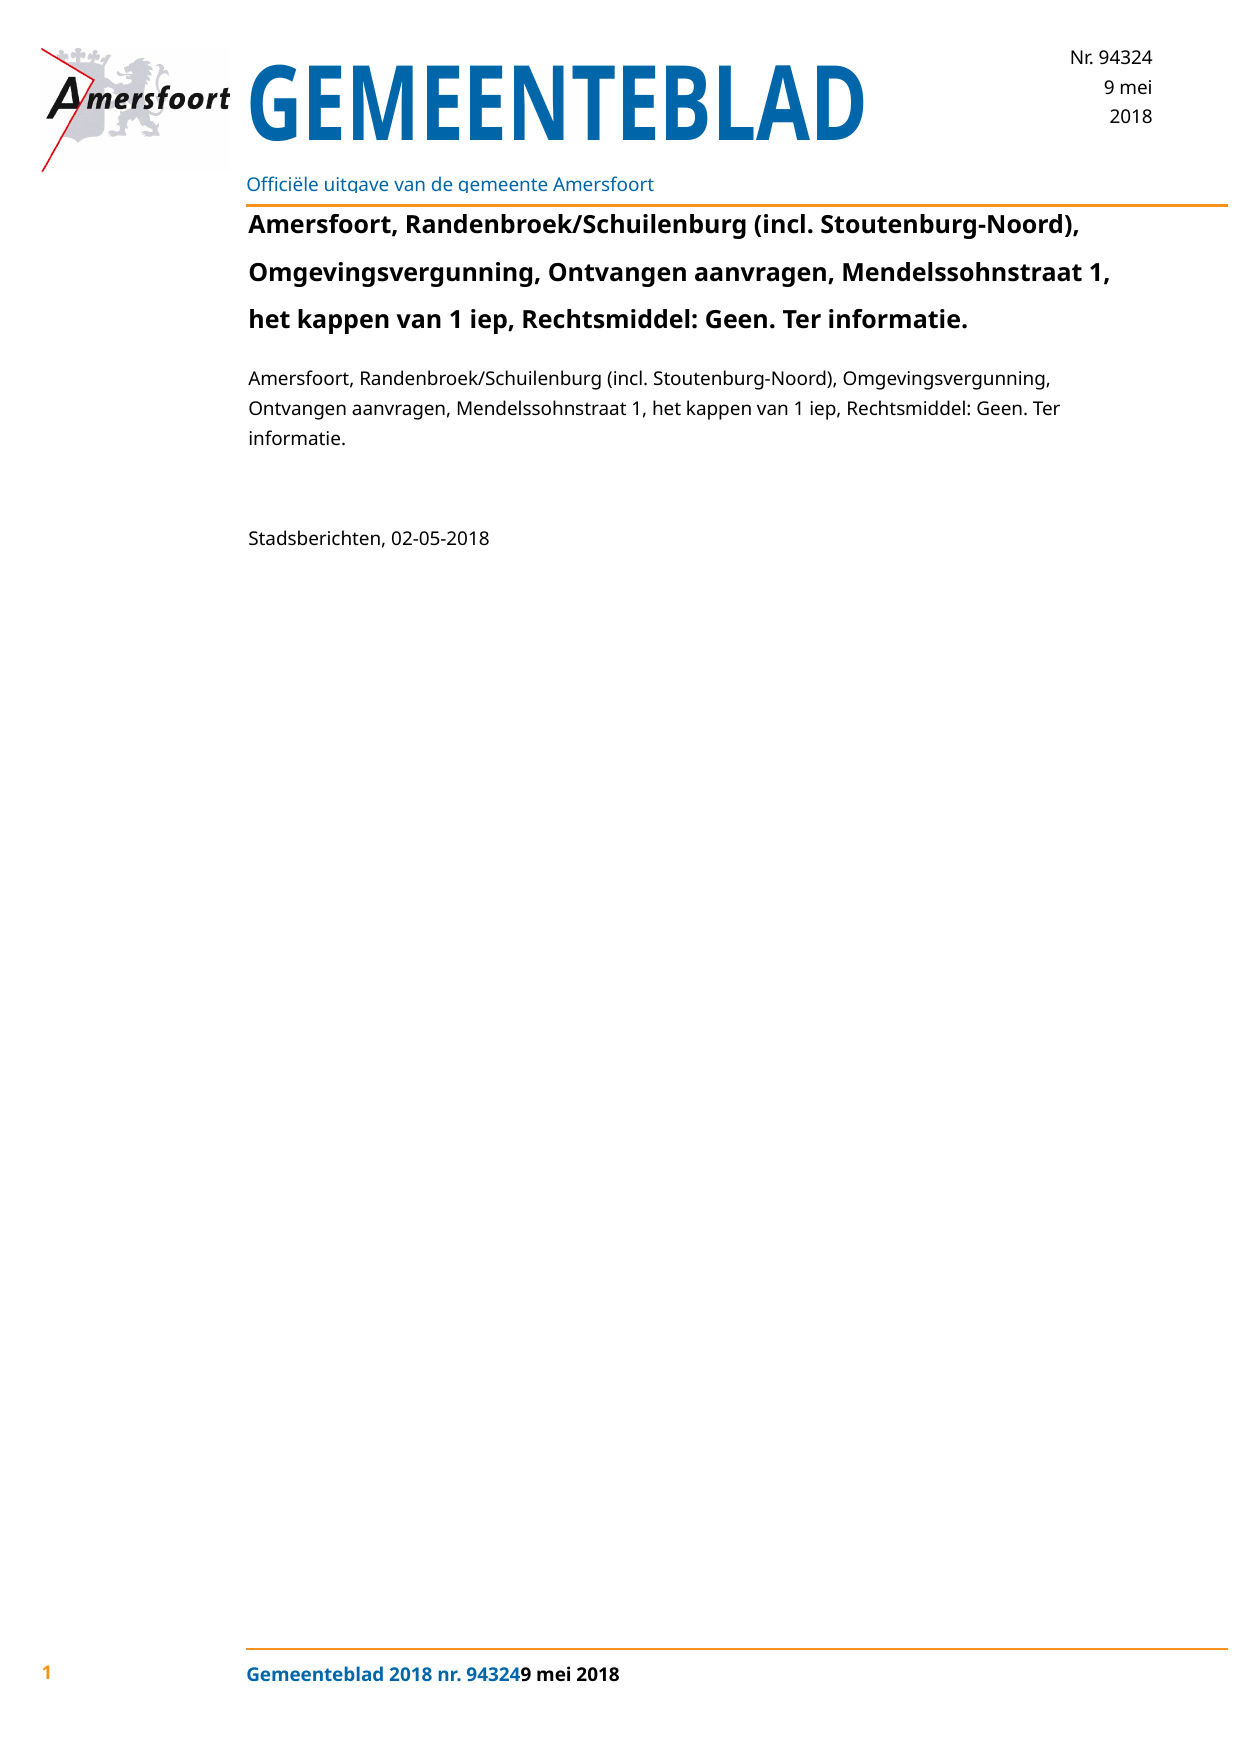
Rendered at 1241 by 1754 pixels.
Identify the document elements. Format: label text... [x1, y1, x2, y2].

text Amersfoort, Randenbroek/Schuilenburg (incl. Stoutenburg-Noord), Omgevingsvergunning, Ontvangen aanvragen, Mendelssohnstraat 1, het kappen van 1 iep, Rechtsmiddel: Geen. Ter informatie. [248, 366, 1152, 450]
text Stadsberichten, 02-05-2018 [248, 526, 1152, 551]
text Amersfoort, Randenbroek/Schuilenburg (incl. Stoutenburg-Noord), Omgevingsvergunning, Ontvangen aanvragen, Mendelssohnstraat 1, het kappen van 1 iep, Rechtsmiddel: Geen. Ter informatie. [248, 207, 1152, 336]
picture [41, 47, 231, 172]
